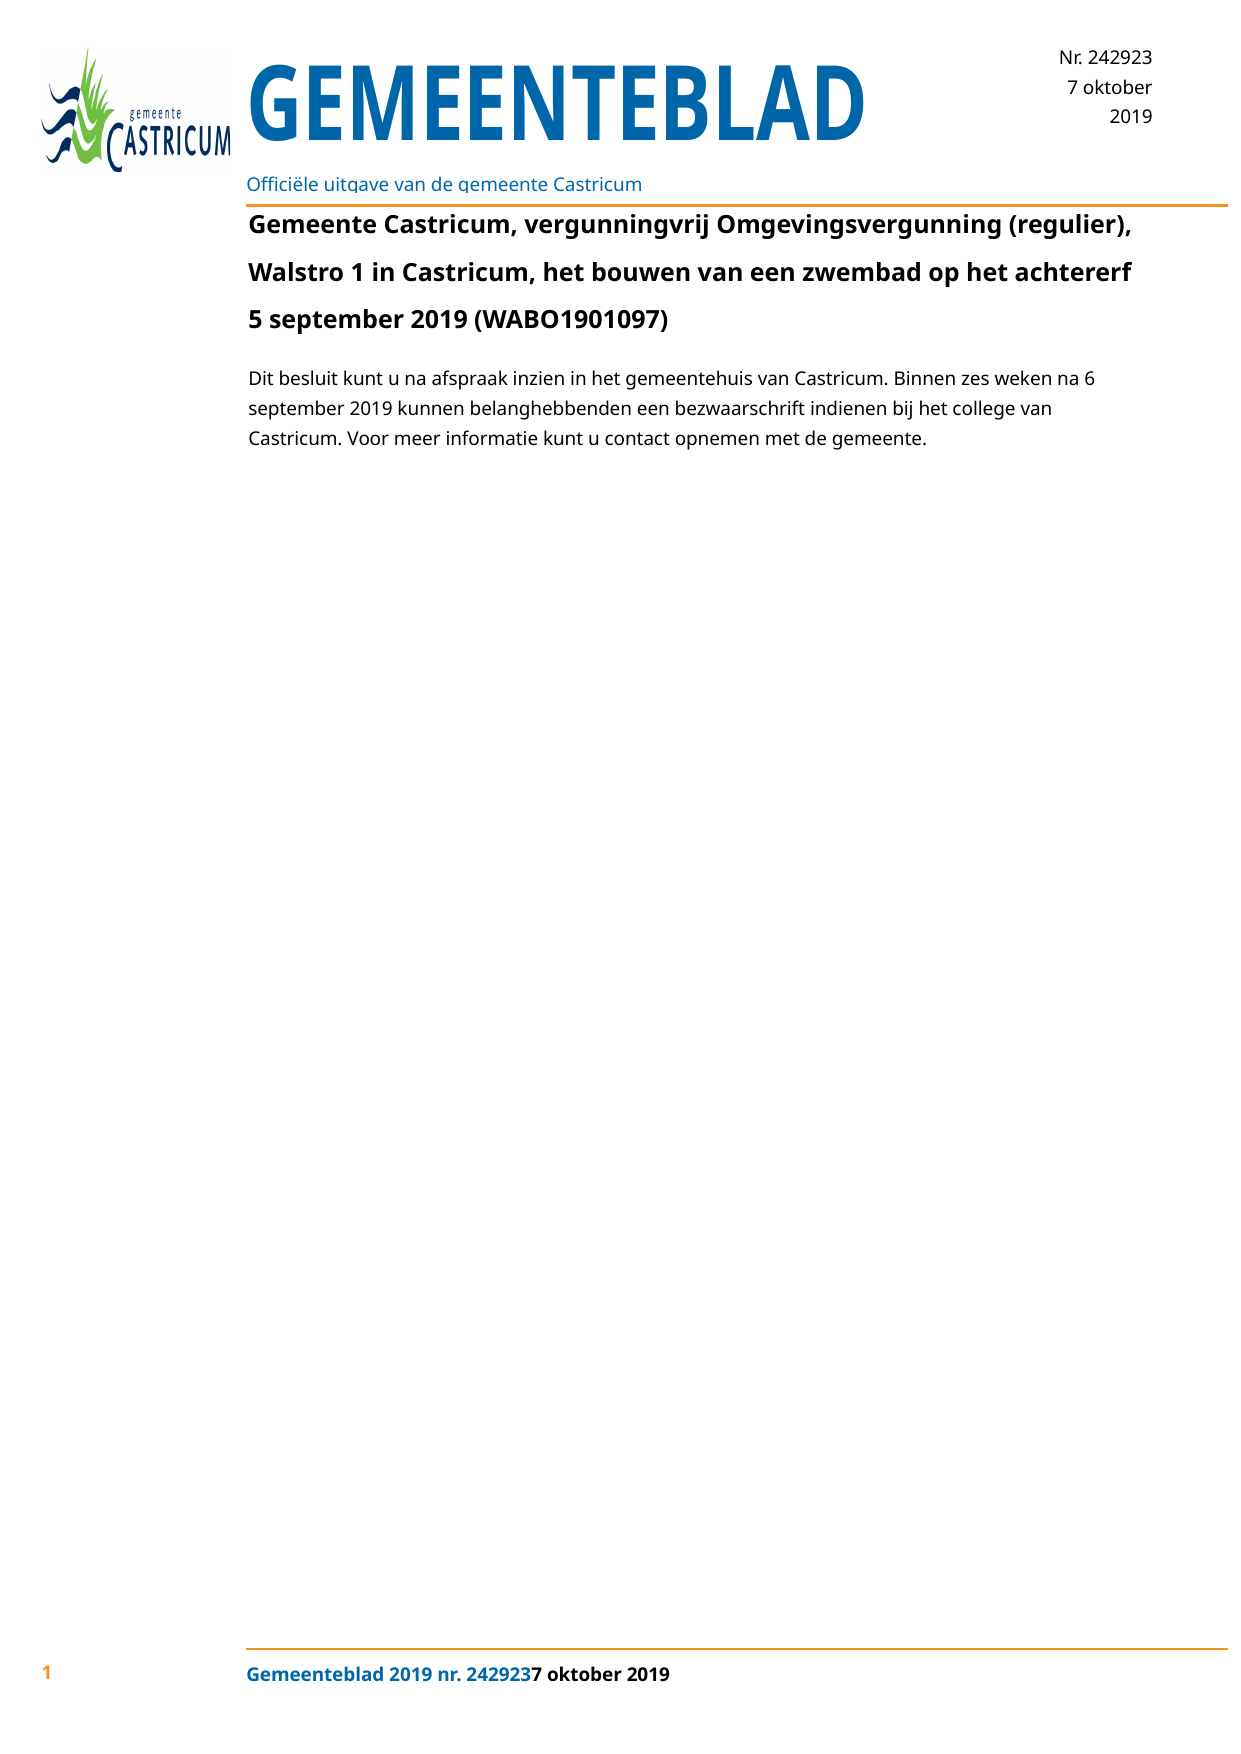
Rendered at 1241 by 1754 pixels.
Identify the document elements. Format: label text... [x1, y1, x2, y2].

text Dit besluit kunt u na afspraak inzien in het gemeentehuis van Castricum. Binnen zes weken na 6 september 2019 kunnen belanghebbenden een bezwaarschrift indienen bij het college van Castricum. Voor meer informatie kunt u contact opnemen met de gemeente. [248, 366, 1152, 450]
picture [41, 47, 231, 172]
text Gemeente Castricum, vergunningvrij Omgevingsvergunning (regulier), Walstro 1 in Castricum, het bouwen van een zwembad op het achtererf 5 september 2019 (WABO1901097) [248, 207, 1152, 336]
